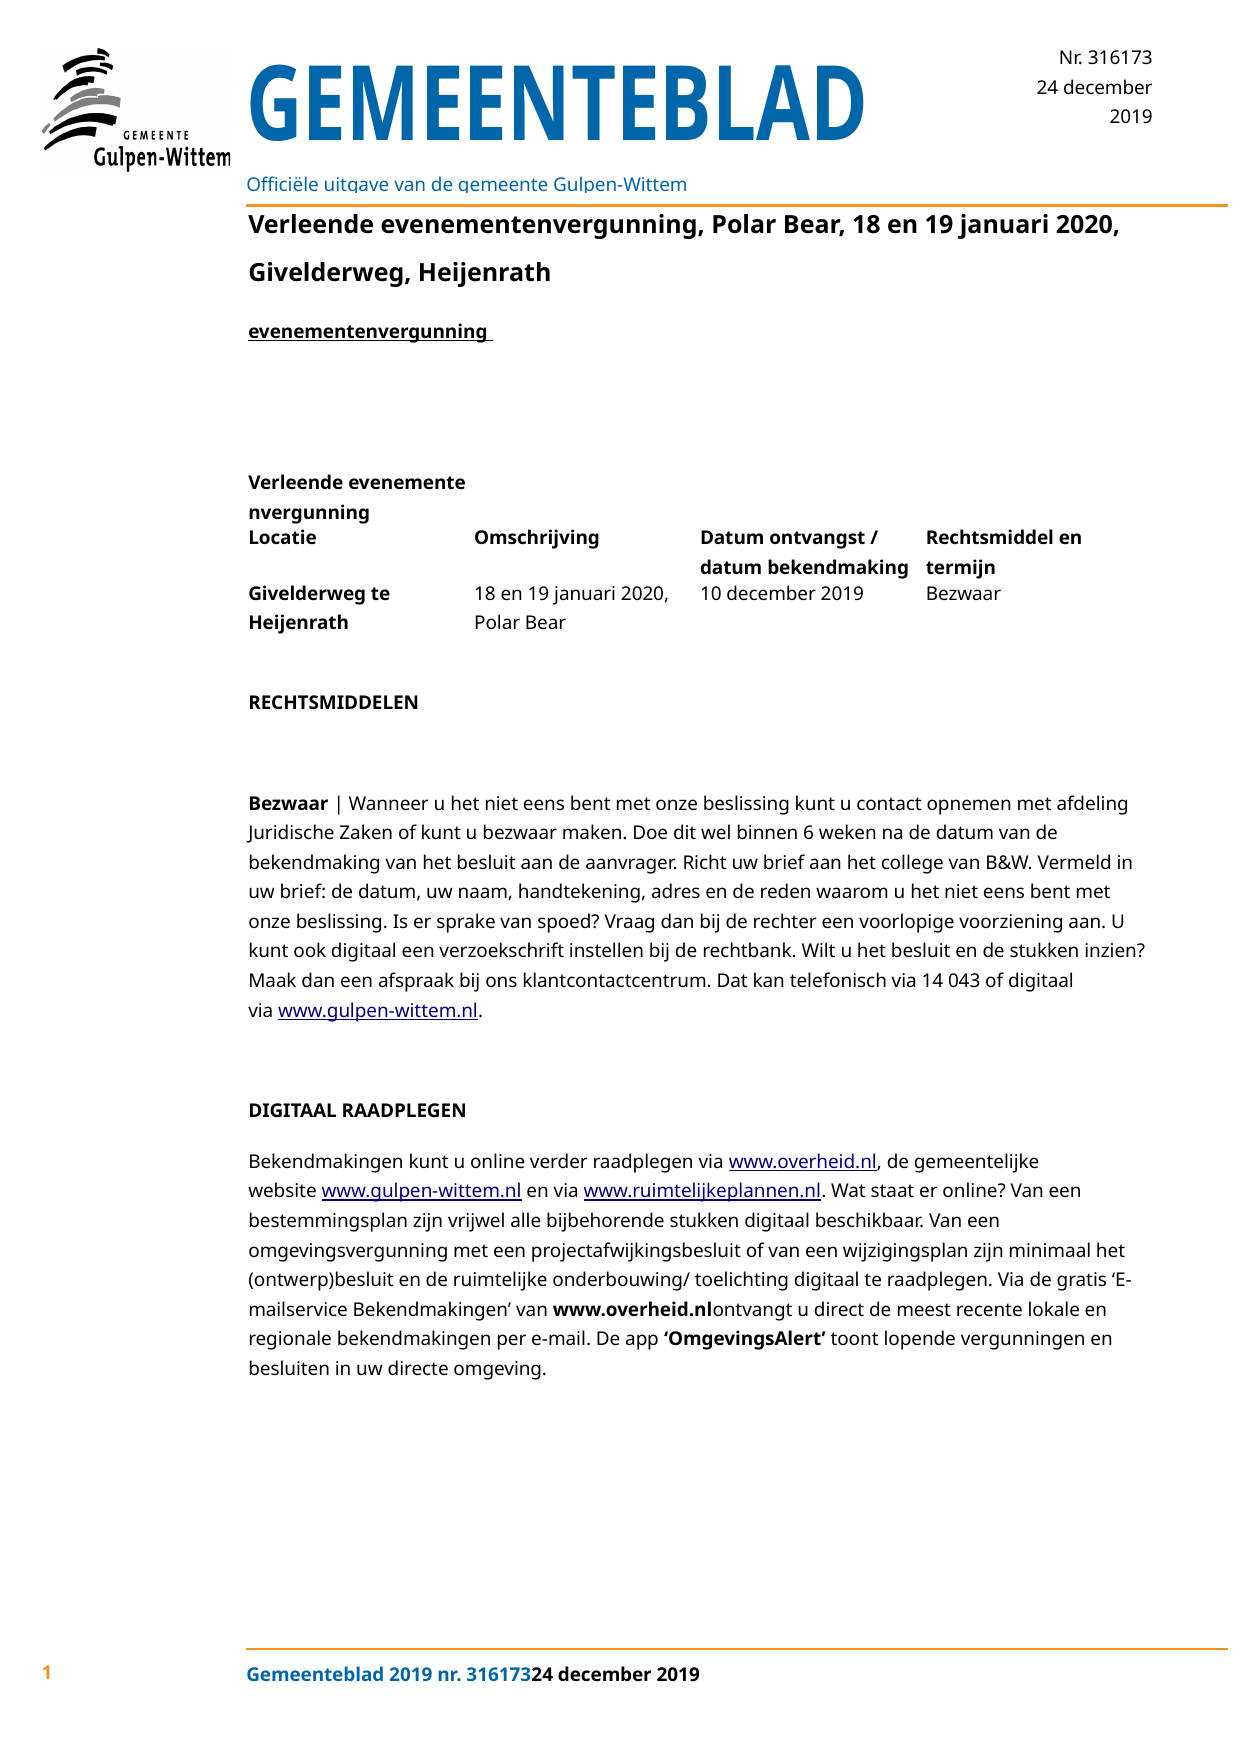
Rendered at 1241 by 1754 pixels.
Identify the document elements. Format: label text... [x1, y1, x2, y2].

table_cell Givelderweg te Heijenrath [248, 580, 474, 635]
table_header [474, 469, 700, 524]
table_header Verleende evenementenvergunning [248, 469, 474, 524]
picture [41, 47, 231, 172]
text Bezwaar | Wanneer u het niet eens bent met onze beslissing kunt u contact opnemen met afdeling Juridische Zaken of kunt u bezwaar maken. Doe dit wel binnen 6 weken na de datum van de bekendmaking van het besluit aan de aanvrager. Richt uw brief aan het college van B&W. Vermeld in uw brief: de datum, uw naam, handtekening, adres en de reden waarom u het niet eens bent met onze beslissing. Is er sprake van spoed? Vraag dan bij de rechter een voorlopige voorziening aan. U kunt ook digitaal een verzoekschrift instellen bij de rechtbank. Wilt u het besluit en de stukken inzien? Maak dan een afspraak bij ons klantcontactcentrum. Dat kan telefonisch via 14 043 of digitaal via www.gulpen-wittem.nl. [248, 790, 1152, 1022]
table_cell Datum ontvangst / datum bekendmaking [700, 525, 926, 580]
text DIGITAAL RAADPLEGEN [248, 1098, 1152, 1123]
text RECHTSMIDDELEN [248, 689, 1152, 714]
table_cell 10 december 2019 [700, 580, 926, 635]
table_cell Rechtsmiddel en termijn [926, 525, 1152, 580]
text evenementenvergunning [248, 318, 1152, 344]
table_cell Bezwaar [926, 580, 1152, 635]
table_cell Locatie [248, 525, 474, 580]
text Verleende evenementenvergunning, Polar Bear, 18 en 19 januari 2020, Givelderweg, Heijenrath [248, 207, 1152, 288]
table_cell 18 en 19 januari 2020, Polar Bear [474, 580, 700, 635]
text Bekendmakingen kunt u online verder raadplegen via www.overheid.nl, de gemeentelijke website www.gulpen-wittem.nl en via www.ruimtelijkeplannen.nl. Wat staat er online? Van een bestemmingsplan zijn vrijwel alle bijbehorende stukken digitaal beschikbaar. Van een omgevingsvergunning met een projectafwijkingsbesluit of van een wijzigingsplan zijn minimaal het (ontwerp)besluit en de ruimtelijke onderbouwing/ toelichting digitaal te raadplegen. Via de gratis ‘E-mailservice Bekendmakingen’ van www.overheid.nlontvangt u direct de meest recente lokale en regionale bekendmakingen per e-mail. De app ‘OmgevingsAlert’ toont lopende vergunningen en besluiten in uw directe omgeving. [248, 1148, 1152, 1381]
table_header [700, 469, 926, 524]
table_header [926, 469, 1152, 524]
table_cell Omschrijving [474, 525, 700, 580]
